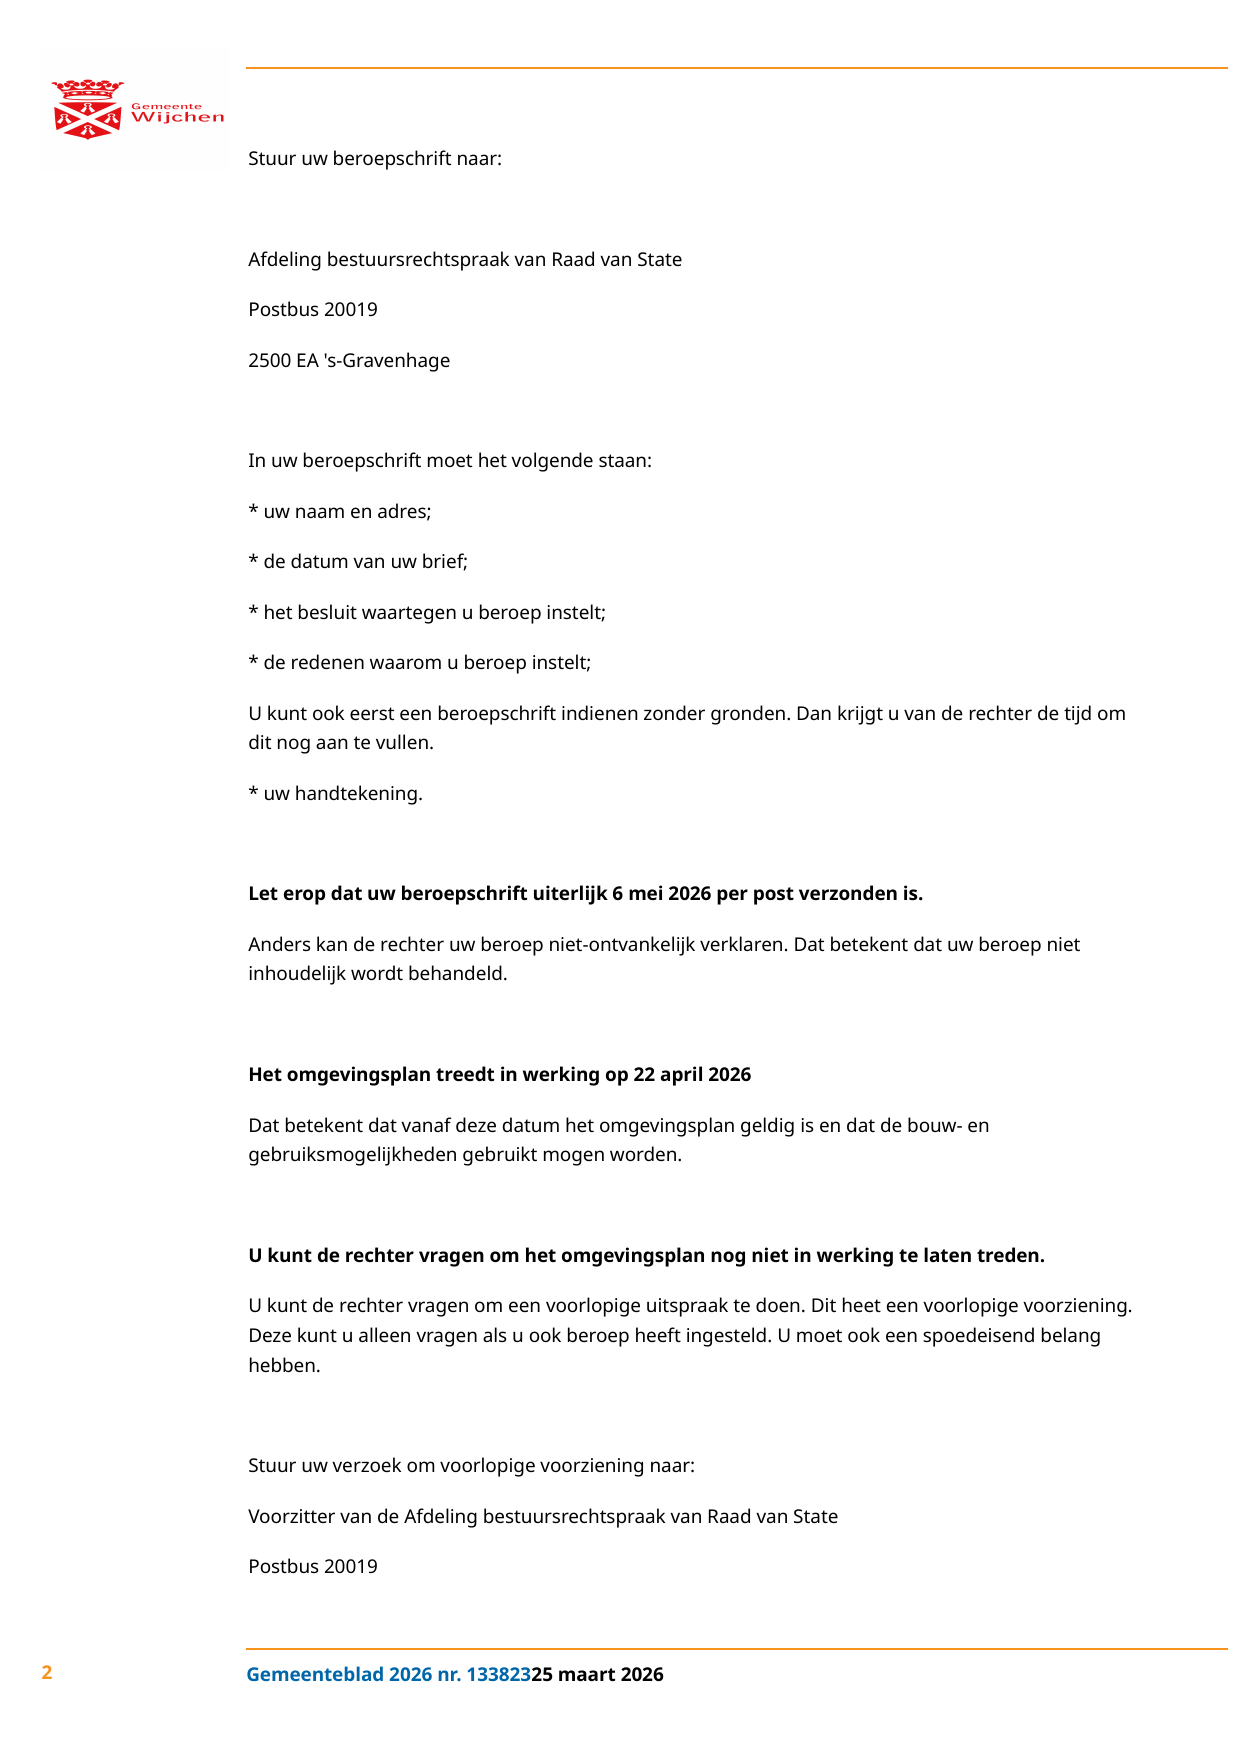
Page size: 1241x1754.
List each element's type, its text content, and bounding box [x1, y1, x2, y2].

text * de redenen waarom u beroep instelt; [248, 649, 1152, 675]
text Voorzitter van de Afdeling bestuursrechtspraak van Raad van State [248, 1503, 1152, 1529]
text 2500 EA 's-Gravenhage [248, 347, 1152, 373]
text Let erop dat uw beroepschrift uiterlijk 6 mei 2026 per post verzonden is. [248, 881, 1152, 906]
text Afdeling bestuursrechtspraak van Raad van State [248, 246, 1152, 272]
text Postbus 20019 [248, 296, 1152, 322]
text Postbus 20019 [248, 1553, 1152, 1579]
text U kunt ook eerst een beroepschrift indienen zonder gronden. Dan krijgt u van de rechter de tijd om dit nog aan te vullen. [248, 700, 1152, 755]
text Dat betekent dat vanaf deze datum het omgevingsplan geldig is en dat de bouw- en gebruiksmogelijkheden gebruikt mogen worden. [248, 1112, 1152, 1167]
text U kunt de rechter vragen om een voorlopige uitspraak te doen. Dit heet een voorlopige voorziening. Deze kunt u alleen vragen als u ook beroep heeft ingesteld. U moet ook een spoedeisend belang hebben. [248, 1293, 1152, 1378]
picture [41, 47, 231, 172]
text * het besluit waartegen u beroep instelt; [248, 599, 1152, 625]
text U kunt de rechter vragen om het omgevingsplan nog niet in werking te laten treden. [248, 1242, 1152, 1268]
text Het omgevingsplan treedt in werking op 22 april 2026 [248, 1061, 1152, 1087]
text In uw beroepschrift moet het volgende staan: [248, 448, 1152, 473]
text Stuur uw beroepschrift naar: [248, 145, 1152, 171]
text * de datum van uw brief; [248, 548, 1152, 574]
text * uw handtekening. [248, 780, 1152, 806]
text Stuur uw verzoek om voorlopige voorziening naar: [248, 1453, 1152, 1478]
text Anders kan de rechter uw beroep niet-ontvankelijk verklaren. Dat betekent dat uw beroep niet inhoudelijk wordt behandeld. [248, 931, 1152, 986]
text * uw naam en adres; [248, 498, 1152, 524]
